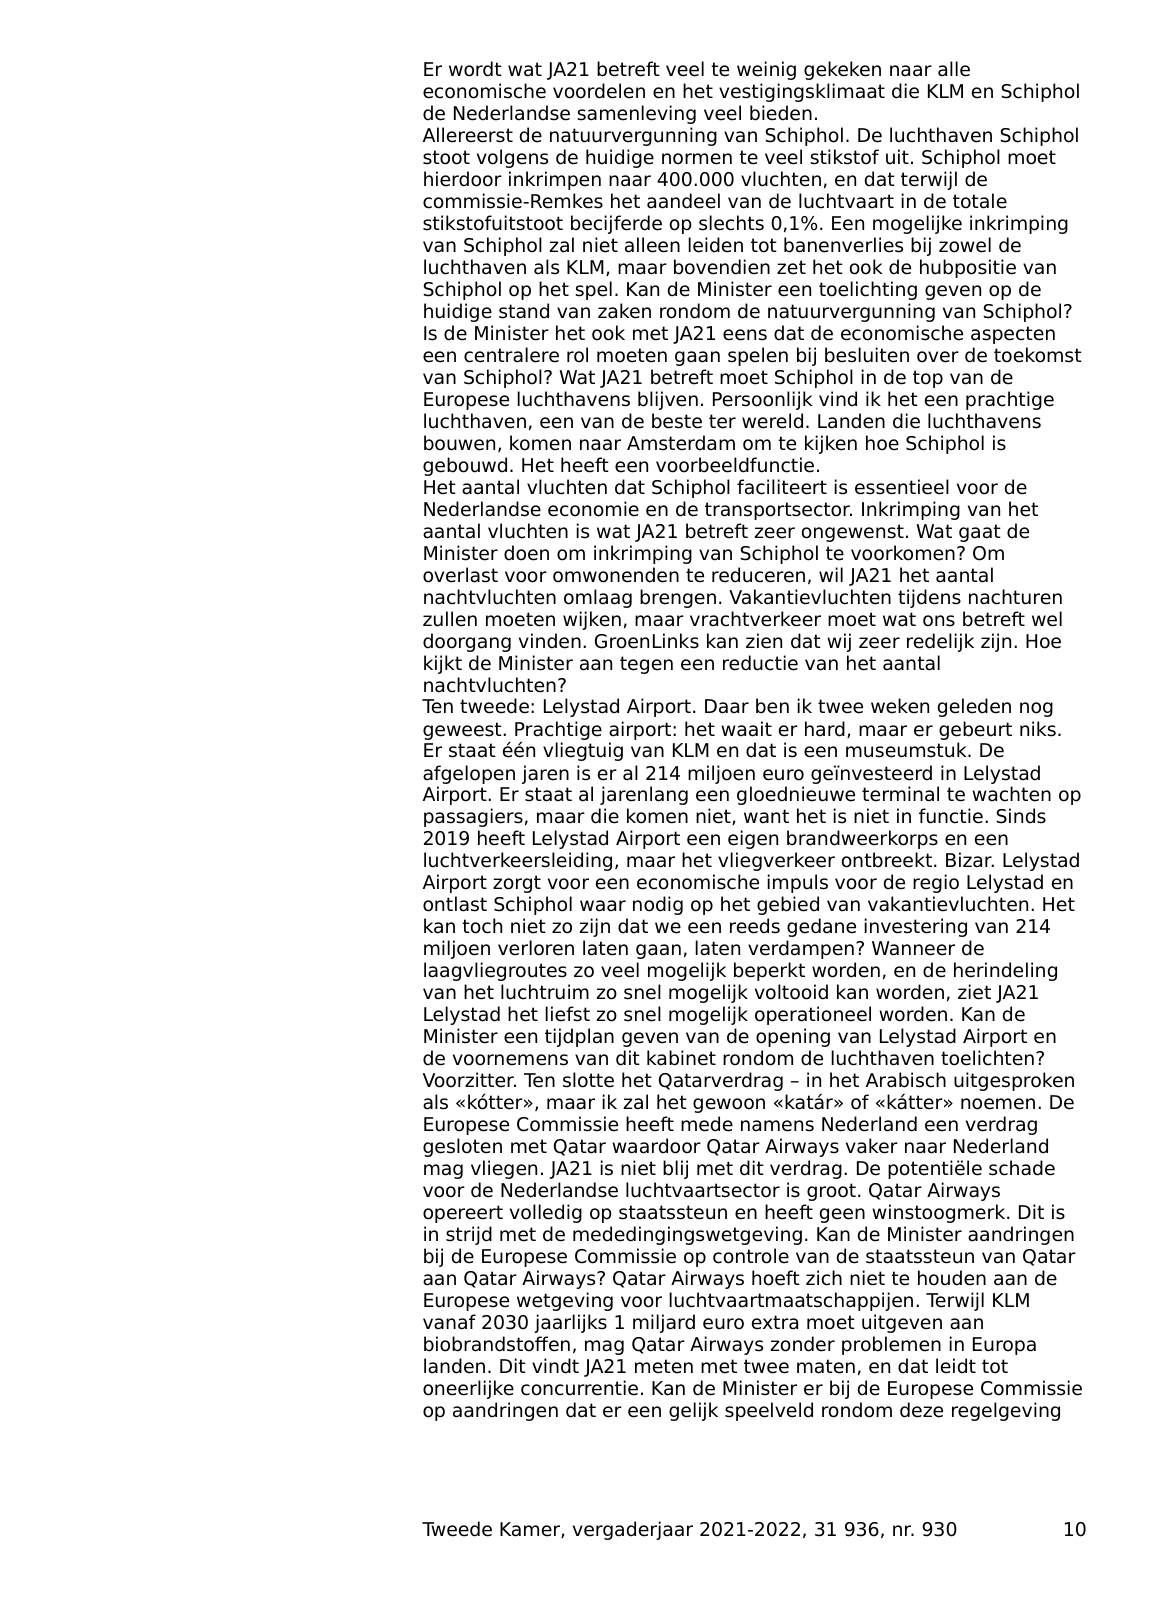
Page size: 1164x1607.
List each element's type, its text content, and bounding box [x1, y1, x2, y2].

text Er wordt wat JA21 betreft veel te weinig gekeken naar alle economische voordelen en het vestigingsklimaat die KLM en Schiphol de Nederlandse samenleving veel bieden. [422, 59, 1087, 125]
text Het aantal vluchten dat Schiphol faciliteert is essentieel voor de Nederlandse economie en de transportsector. Inkrimping van het aantal vluchten is wat JA21 betreft zeer ongewenst. Wat gaat de Minister doen om inkrimping van Schiphol te voorkomen? Om overlast voor omwonenden te reduceren, wil JA21 het aantal nachtvluchten omlaag brengen. Vakantievluchten tijdens nachturen zullen moeten wijken, maar vrachtverkeer moet wat ons betreft wel doorgang vinden. GroenLinks kan zien dat wij zeer redelijk zijn. Hoe kijkt de Minister aan tegen een reductie van het aantal nachtvluchten? [422, 477, 1087, 696]
text Allereerst de natuurvergunning van Schiphol. De luchthaven Schiphol stoot volgens de huidige normen te veel stikstof uit. Schiphol moet hierdoor inkrimpen naar 400.000 vluchten, en dat terwijl de commissie-Remkes het aandeel van de luchtvaart in de totale stikstofuitstoot becijferde op slechts 0,1%. Een mogelijke inkrimping van Schiphol zal niet alleen leiden tot banenverlies bij zowel de luchthaven als KLM, maar bovendien zet het ook de hubpositie van Schiphol op het spel. Kan de Minister een toelichting geven op de huidige stand van zaken rondom de natuurvergunning van Schiphol? Is de Minister het ook met JA21 eens dat de economische aspecten een centralere rol moeten gaan spelen bij besluiten over de toekomst van Schiphol? Wat JA21 betreft moet Schiphol in de top van de Europese luchthavens blijven. Persoonlijk vind ik het een prachtige luchthaven, een van de beste ter wereld. Landen die luchthavens bouwen, komen naar Amsterdam om te kijken hoe Schiphol is gebouwd. Het heeft een voorbeeldfunctie. [422, 125, 1087, 477]
text Voorzitter. Ten slotte het Qatarverdrag – in het Arabisch uitgesproken als «kótter», maar ik zal het gewoon «katár» of «kátter» noemen. De Europese Commissie heeft mede namens Nederland een verdrag gesloten met Qatar waardoor Qatar Airways vaker naar Nederland mag vliegen. JA21 is niet blij met dit verdrag. De potentiële schade voor de Nederlandse luchtvaartsector is groot. Qatar Airways opereert volledig op staatssteun en heeft geen winstoogmerk. Dit is in strijd met de mededingingswetgeving. Kan de Minister aandringen bij de Europese Commissie op controle van de staatssteun van Qatar aan Qatar Airways? Qatar Airways hoeft zich niet te houden aan de Europese wetgeving voor luchtvaartmaatschappijen. Terwijl KLM vanaf 2030 jaarlijks 1 miljard euro extra moet uitgeven aan biobrandstoffen, mag Qatar Airways zonder problemen in Europa landen. Dit vindt JA21 meten met twee maten, en dat leidt tot oneerlijke concurrentie. Kan de Minister er bij de Europese Commissie op aandringen dat er een gelijk speelveld rondom deze regelgeving [422, 1070, 1087, 1422]
text Ten tweede: Lelystad Airport. Daar ben ik twee weken geleden nog geweest. Prachtige airport: het waait er hard, maar er gebeurt niks. Er staat één vliegtuig van KLM en dat is een museumstuk. De afgelopen jaren is er al 214 miljoen euro geïnvesteerd in Lelystad Airport. Er staat al jarenlang een gloednieuwe terminal te wachten op passagiers, maar die komen niet, want het is niet in functie. Sinds 2019 heeft Lelystad Airport een eigen brandweerkorps en een luchtverkeersleiding, maar het vliegverkeer ontbreekt. Bizar. Lelystad Airport zorgt voor een economische impuls voor de regio Lelystad en ontlast Schiphol waar nodig op het gebied van vakantievluchten. Het kan toch niet zo zijn dat we een reeds gedane investering van 214 miljoen verloren laten gaan, laten verdampen? Wanneer de laagvliegroutes zo veel mogelijk beperkt worden, en de herindeling van het luchtruim zo snel mogelijk voltooid kan worden, ziet JA21 Lelystad het liefst zo snel mogelijk operationeel worden. Kan de Minister een tijdplan geven van de opening van Lelystad Airport en de voornemens van dit kabinet rondom de luchthaven toelichten? [422, 696, 1087, 1070]
